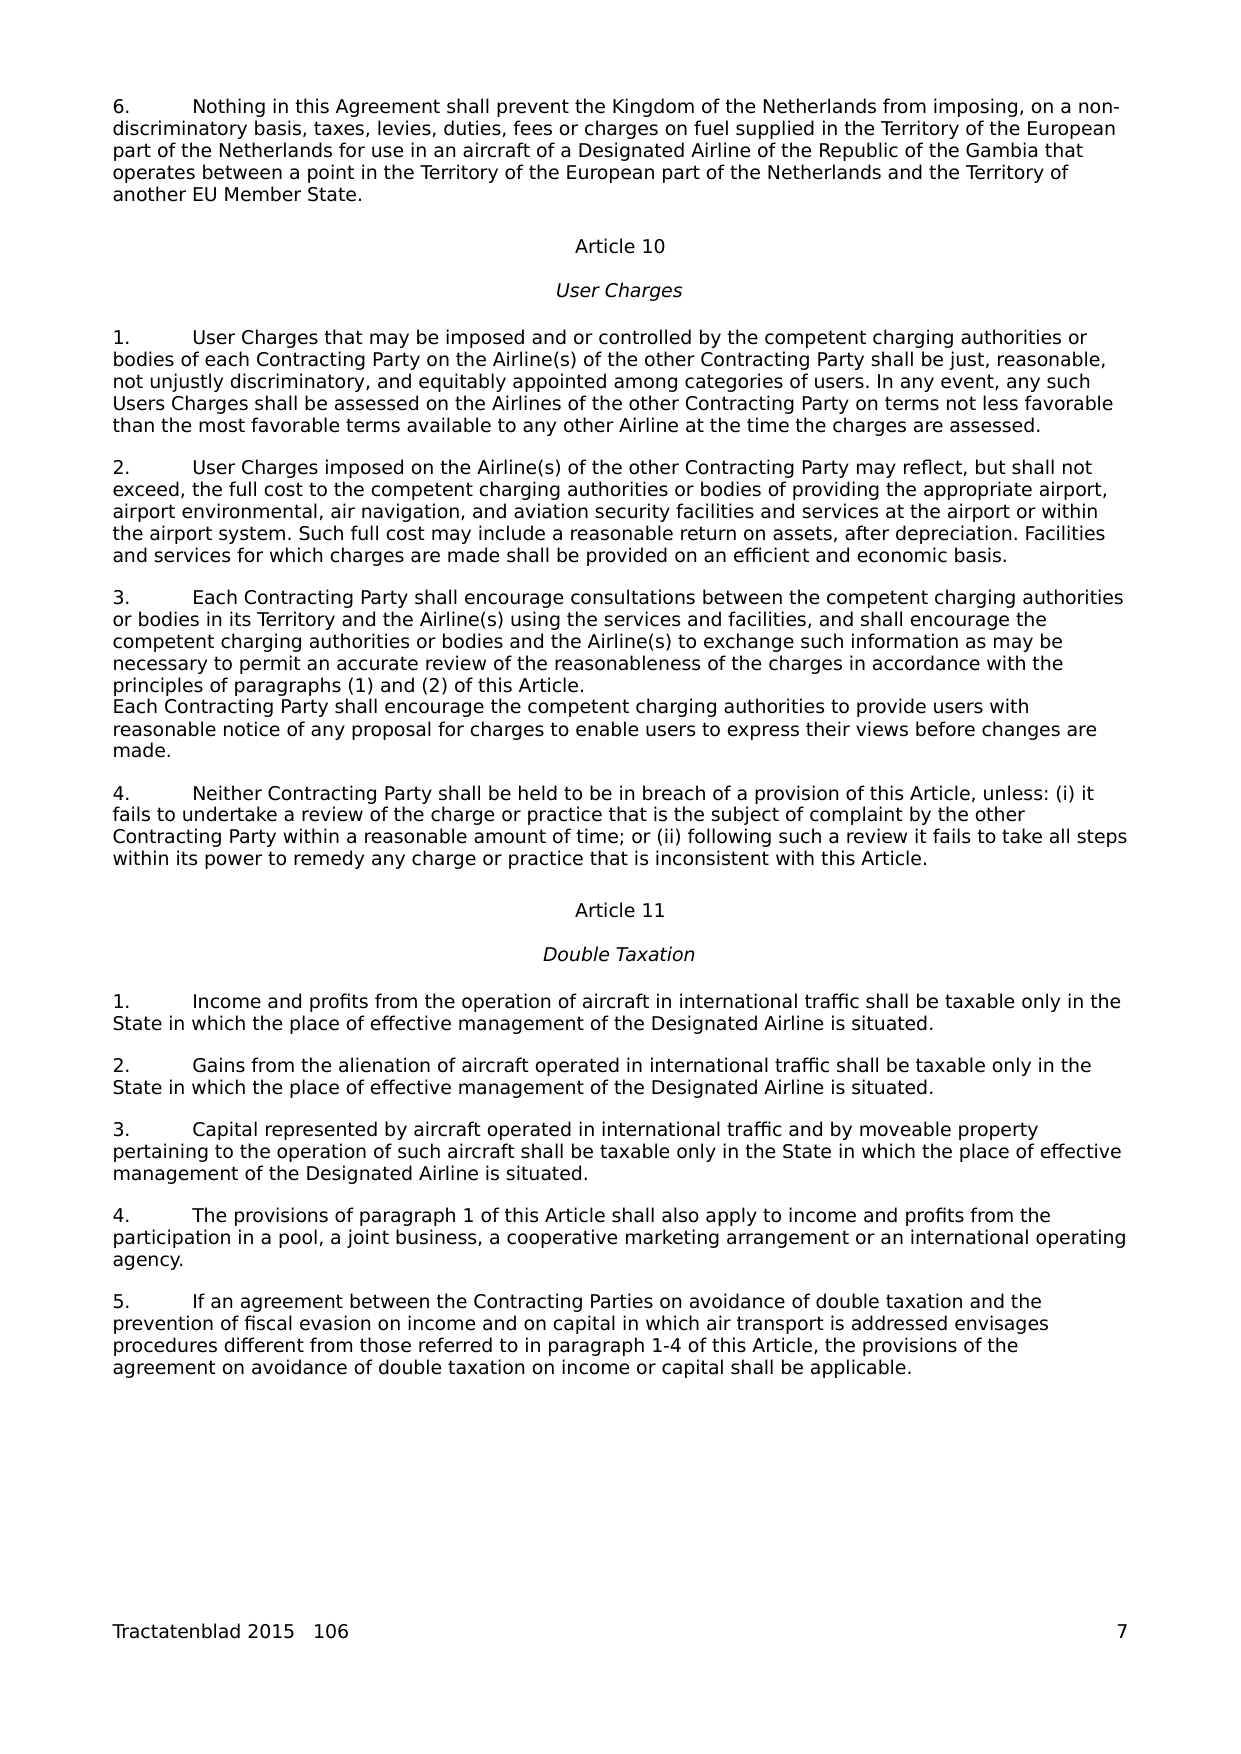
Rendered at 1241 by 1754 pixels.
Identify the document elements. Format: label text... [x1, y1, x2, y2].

text 4. The provisions of paragraph 1 of this Article shall also apply to income and profits from the participation in a pool, a joint business, a cooperative marketing arrangement or an international operating agency. [112, 1205, 1128, 1271]
subtitle Article 11 Double Taxation [112, 900, 1128, 966]
text 1. Income and profits from the operation of aircraft in international traffic shall be taxable only in the State in which the place of effective management of the Designated Airline is situated. [112, 991, 1128, 1035]
text 3. Capital represented by aircraft operated in international traffic and by moveable property pertaining to the operation of such aircraft shall be taxable only in the State in which the place of effective management of the Designated Airline is situated. [112, 1119, 1128, 1185]
text 2. User Charges imposed on the Airline(s) of the other Contracting Party may reflect, but shall not exceed, the full cost to the competent charging authorities or bodies of providing the appropriate airport, airport environmental, air navigation, and aviation security facilities and services at the airport or within the airport system. Such full cost may include a reasonable return on assets, after depreciation. Facilities and services for which charges are made shall be provided on an efficient and economic basis. [112, 457, 1128, 567]
subtitle Article 10 User Charges [112, 236, 1128, 302]
text 1. User Charges that may be imposed and or controlled by the competent charging authorities or bodies of each Contracting Party on the Airline(s) of the other Contracting Party shall be just, reasonable, not unjustly discriminatory, and equitably appointed among categories of users. In any event, any such Users Charges shall be assessed on the Airlines of the other Contracting Party on terms not less favorable than the most favorable terms available to any other Airline at the time the charges are assessed. [112, 327, 1128, 437]
text 2. Gains from the alienation of aircraft operated in international traffic shall be taxable only in the State in which the place of effective management of the Designated Airline is situated. [112, 1055, 1128, 1099]
text 3. Each Contracting Party shall encourage consultations between the competent charging authorities or bodies in its Territory and the Airline(s) using the services and facilities, and shall encourage the competent charging authorities or bodies and the Airline(s) to exchange such information as may be necessary to permit an accurate review of the reasonableness of the charges in accordance with the principles of paragraphs (1) and (2) of this Article. [112, 587, 1128, 696]
text 5. If an agreement between the Contracting Parties on avoidance of double taxation and the prevention of fiscal evasion on income and on capital in which air transport is addressed envisages procedures different from those referred to in paragraph 1-4 of this Article, the provisions of the agreement on avoidance of double taxation on income or capital shall be applicable. [112, 1291, 1128, 1379]
text 4. Neither Contracting Party shall be held to be in breach of a provision of this Article, unless: (i) it fails to undertake a review of the charge or practice that is the subject of complaint by the other Contracting Party within a reasonable amount of time; or (ii) following such a review it fails to take all steps within its power to remedy any charge or practice that is inconsistent with this Article. [112, 782, 1128, 870]
text Each Contracting Party shall encourage the competent charging authorities to provide users with reasonable notice of any proposal for charges to enable users to express their views before changes are made. [112, 696, 1128, 762]
text 6. Nothing in this Agreement shall prevent the Kingdom of the Netherlands from imposing, on a non-discriminatory basis, taxes, levies, duties, fees or charges on fuel supplied in the Territory of the European part of the Netherlands for use in an aircraft of a Designated Airline of the Republic of the Gambia that operates between a point in the Territory of the European part of the Netherlands and the Territory of another EU Member State. [112, 96, 1128, 206]
